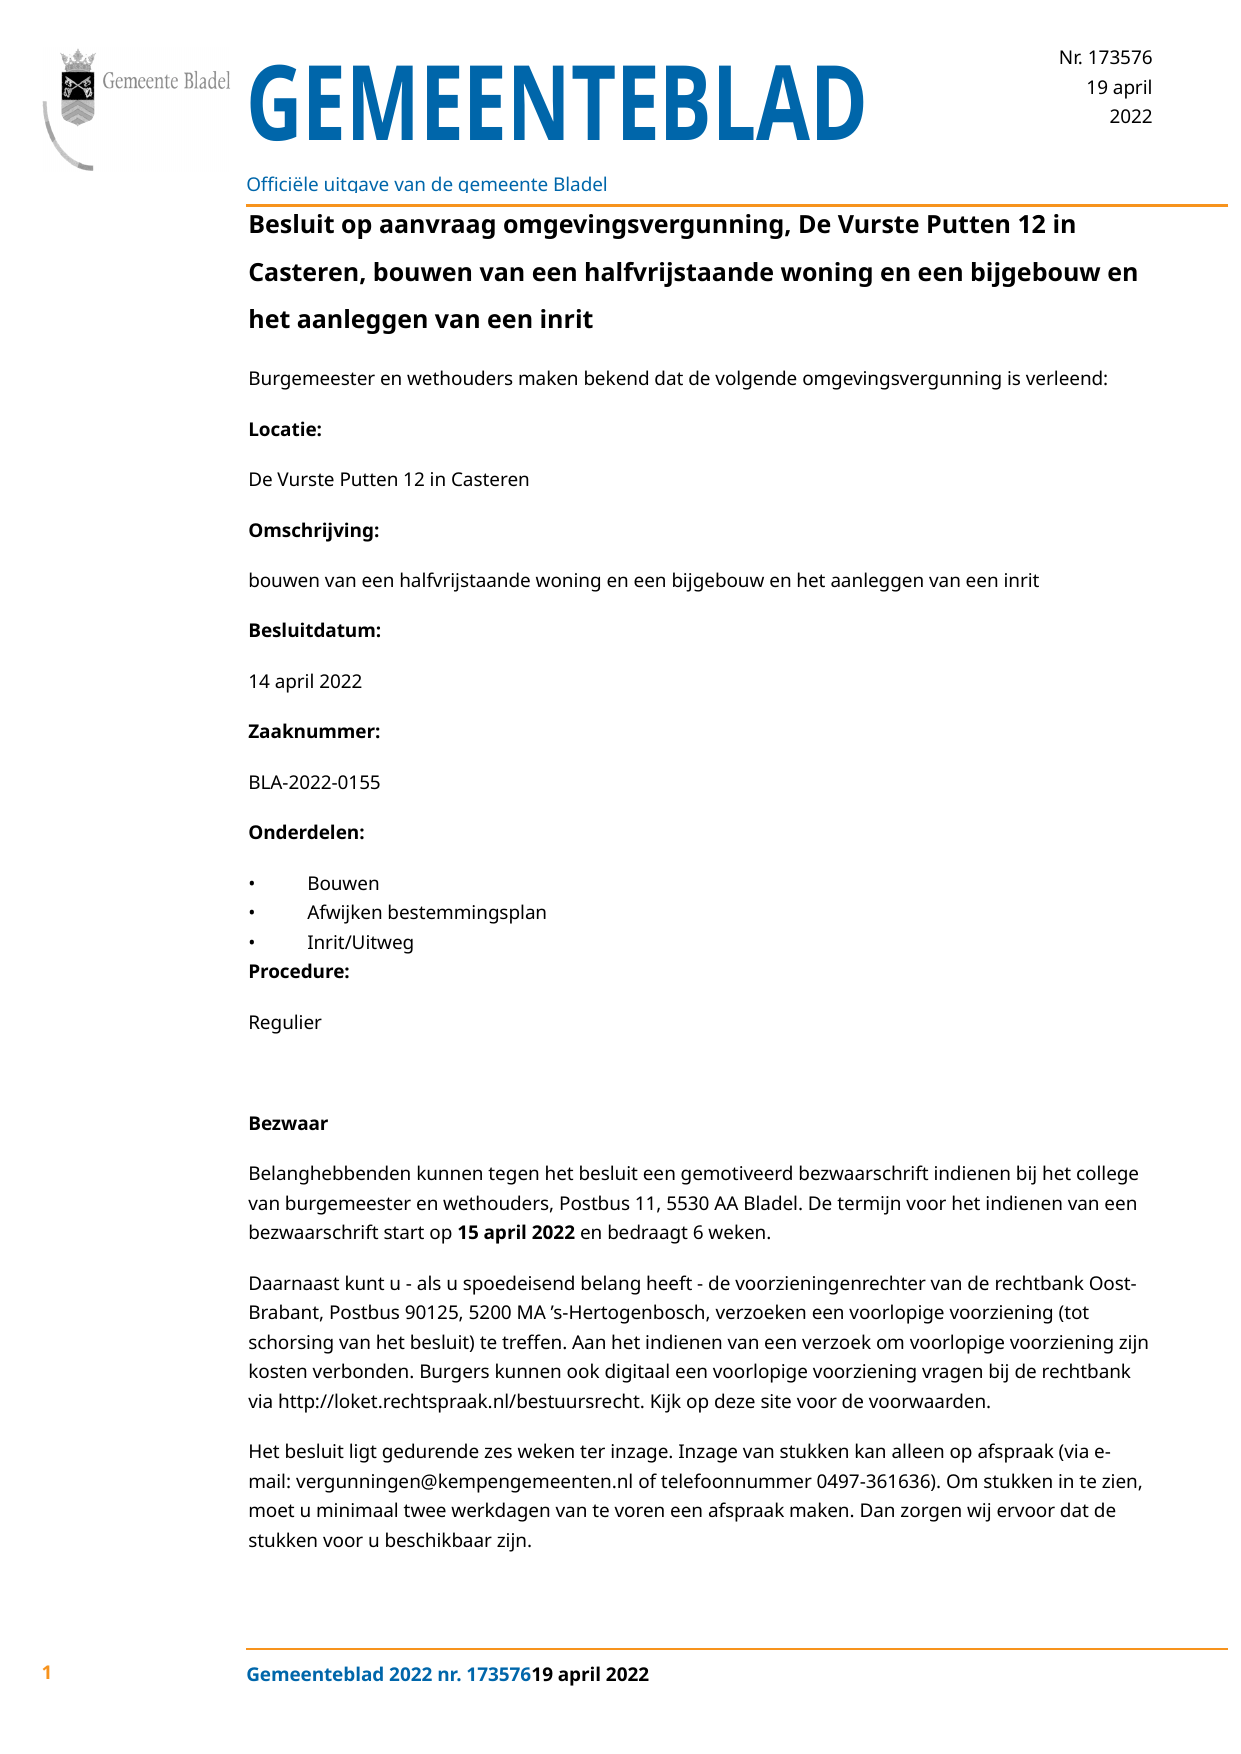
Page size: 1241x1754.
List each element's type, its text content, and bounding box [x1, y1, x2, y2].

text Het besluit ligt gedurende zes weken ter inzage. Inzage van stukken kan alleen op afspraak (via e-mail: vergunningen@kempengemeenten.nl of telefoonnummer 0497-361636). Om stukken in te zien, moet u minimaal twee werkdagen van te voren een afspraak maken. Dan zorgen wij ervoor dat de stukken voor u beschikbaar zijn. [248, 1438, 1152, 1553]
list Bouwen [248, 870, 1152, 895]
text De Vurste Putten 12 in Casteren [248, 466, 1152, 492]
text Burgemeester en wethouders maken bekend dat de volgende omgevingsvergunning is verleend: [248, 366, 1152, 391]
text Regulier [248, 1009, 1152, 1034]
text Belanghebbenden kunnen tegen het besluit een gemotiveerd bezwaarschrift indienen bij het college van burgemeester en wethouders, Postbus 11, 5530 AA Bladel. De termijn voor het indienen van een bezwaarschrift start op 15 april 2022 en bedraagt 6 weken. [248, 1160, 1152, 1245]
text Omschrijving: [248, 517, 1152, 542]
text Zaaknummer: [248, 718, 1152, 744]
text Locatie: [248, 416, 1152, 442]
text BLA-2022-0155 [248, 769, 1152, 794]
text Besluitdatum: [248, 618, 1152, 643]
list Afwijken bestemmingsplan [248, 899, 1152, 925]
list Inrit/Uitweg [248, 929, 1152, 954]
text Onderdelen: [248, 819, 1152, 845]
text Besluit op aanvraag omgevingsvergunning, De Vurste Putten 12 in Casteren, bouwen van een halfvrijstaande woning en een bijgebouw en het aanleggen van een inrit [248, 207, 1152, 336]
text 14 april 2022 [248, 668, 1152, 694]
picture [41, 47, 231, 172]
text Bezwaar [248, 1110, 1152, 1135]
text Daarnaast kunt u - als u spoedeisend belang heeft - de voorzieningenrechter van de rechtbank Oost-Brabant, Postbus 90125, 5200 MA ’s-Hertogenbosch, verzoeken een voorlopige voorziening (tot schorsing van het besluit) te treffen. Aan het indienen van een verzoek om voorlopige voorziening zijn kosten verbonden. Burgers kunnen ook digitaal een voorlopige voorziening vragen bij de rechtbank via http://loket.rechtspraak.nl/bestuursrecht. Kijk op deze site voor de voorwaarden. [248, 1270, 1152, 1414]
text Procedure: [248, 958, 1152, 984]
text bouwen van een halfvrijstaande woning en een bijgebouw en het aanleggen van een inrit [248, 567, 1152, 593]
